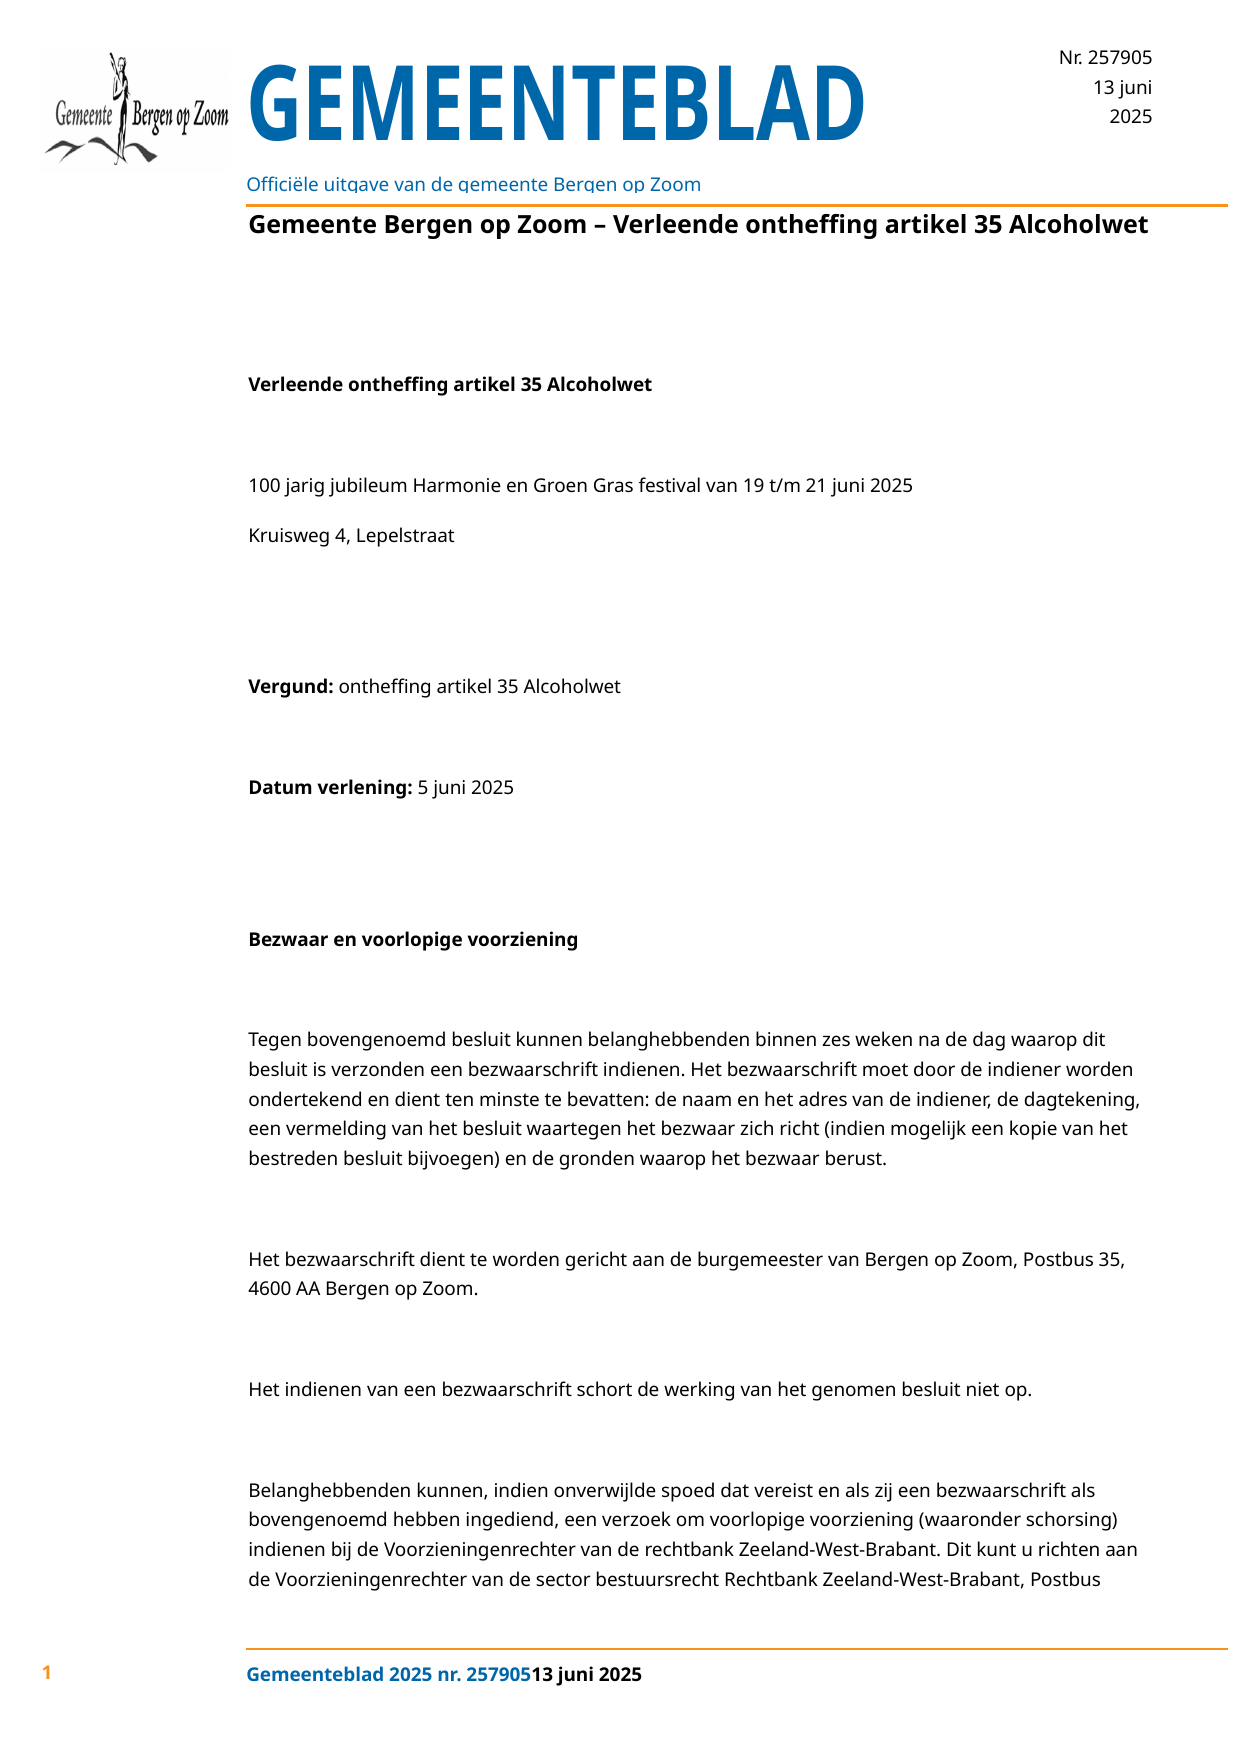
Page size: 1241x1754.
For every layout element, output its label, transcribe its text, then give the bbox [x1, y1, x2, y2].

text Belanghebbenden kunnen, indien onverwijlde spoed dat vereist en als zij een bezwaarschrift als bovengenoemd hebben ingediend, een verzoek om voorlopige voorziening (waaronder schorsing) indienen bij de Voorzieningenrechter van de rechtbank Zeeland-West-Brabant. Dit kunt u richten aan de Voorzieningenrechter van de sector bestuursrecht Rechtbank Zeeland-West-Brabant, Postbus [248, 1477, 1152, 1591]
text Het bezwaarschrift dient te worden gericht aan de burgemeester van Bergen op Zoom, Postbus 35, 4600 AA Bergen op Zoom. [248, 1246, 1152, 1301]
text Bezwaar en voorlopige voorziening [248, 926, 1152, 951]
text Datum verlening: 5 juni 2025 [248, 774, 1152, 800]
text Gemeente Bergen op Zoom – Verleende ontheffing artikel 35 Alcoholwet [248, 207, 1152, 241]
text Verleende ontheffing artikel 35 Alcoholwet [248, 371, 1152, 397]
text Het indienen van een bezwaarschrift schort de werking van het genomen besluit niet op. [248, 1376, 1152, 1402]
text Tegen bovengenoemd besluit kunnen belanghebbenden binnen zes weken na de dag waarop dit besluit is verzonden een bezwaarschrift indienen. Het bezwaarschrift moet door de indiener worden ondertekend en dient ten minste te bevatten: de naam en het adres van de indiener, de dagtekening, een vermelding van het besluit waartegen het bezwaar zich richt (indien mogelijk een kopie van het bestreden besluit bijvoegen) en de gronden waarop het bezwaar berust. [248, 1027, 1152, 1171]
text Vergund: ontheffing artikel 35 Alcoholwet [248, 674, 1152, 699]
text 100 jarig jubileum Harmonie en Groen Gras festival van 19 t/m 21 juni 2025 [248, 472, 1152, 498]
text Kruisweg 4, Lepelstraat [248, 522, 1152, 548]
picture [41, 47, 231, 172]
